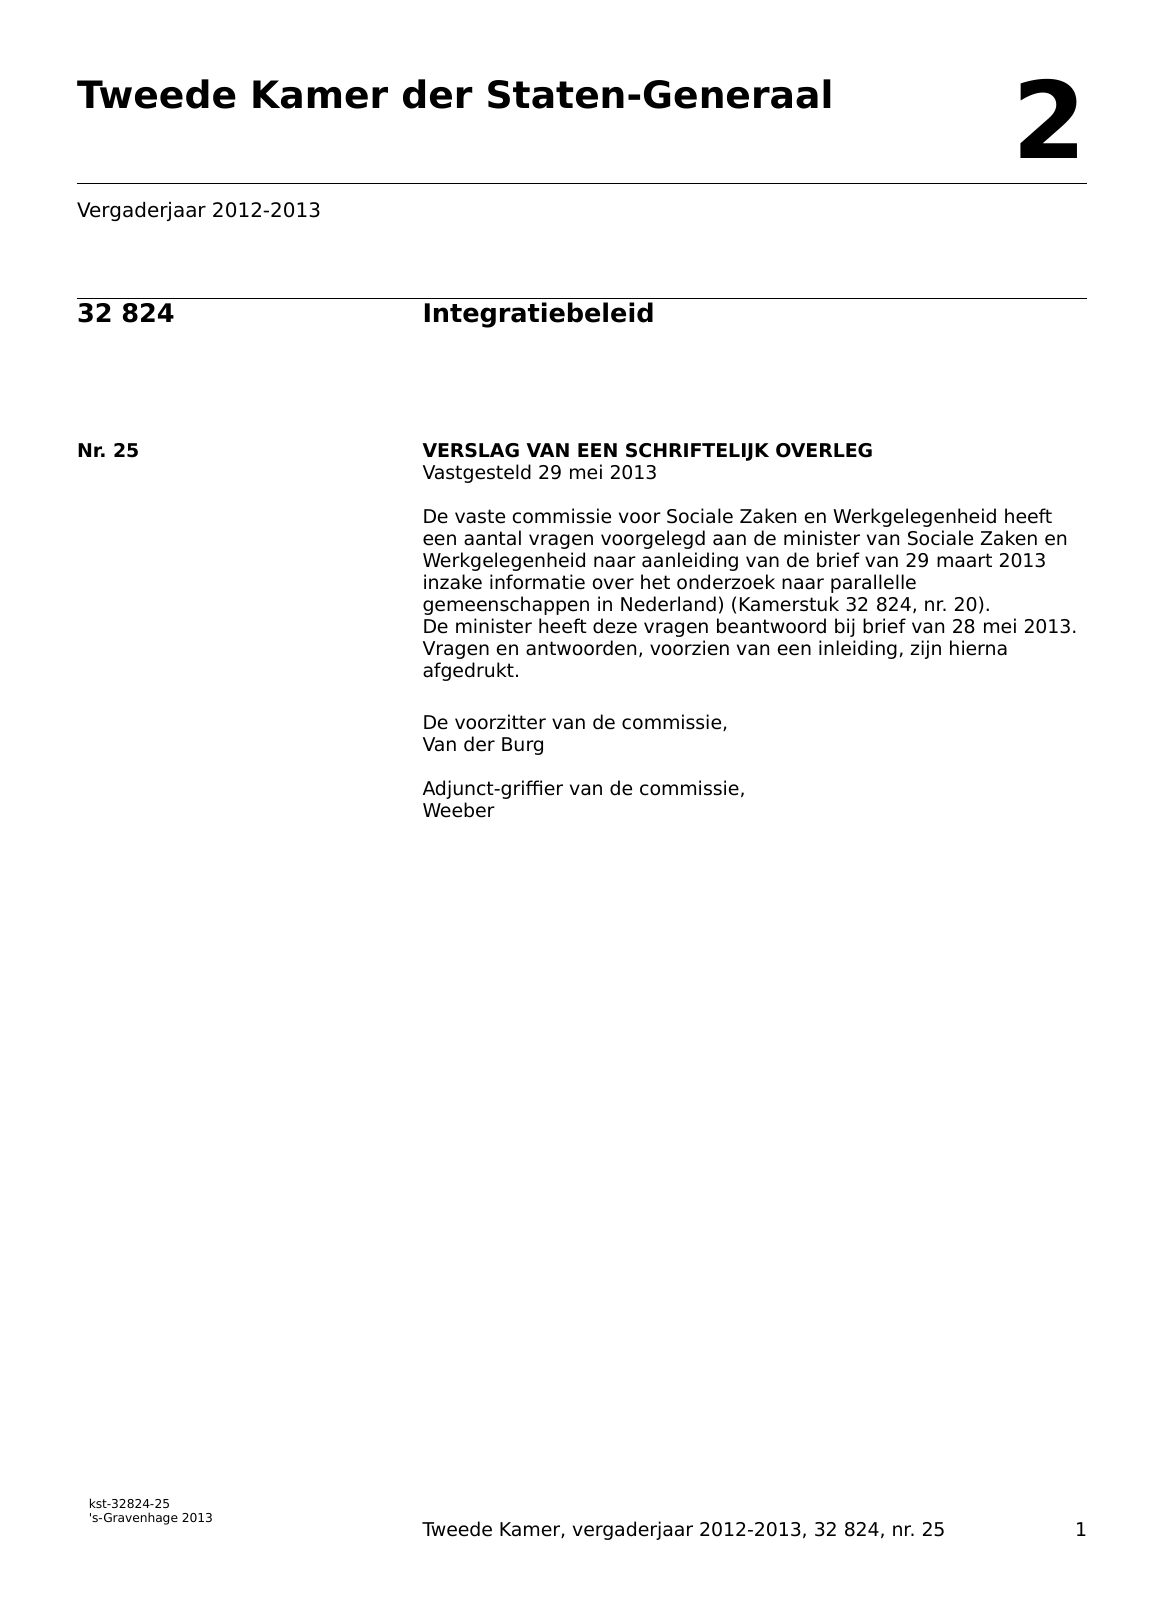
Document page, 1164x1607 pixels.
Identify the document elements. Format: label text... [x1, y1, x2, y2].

table_cell Vergaderjaar 2012-2013 [77, 184, 1087, 298]
text Vragen en antwoorden, voorzien van een inleiding, zijn hierna afgedrukt. [422, 638, 1087, 682]
text De voorzitter van de commissie, Van der Burg [422, 712, 1087, 756]
text 's-Gravenhage 2013 [88, 1511, 323, 1525]
text De minister heeft deze vragen beantwoord bij brief van 28 mei 2013. [422, 616, 1087, 638]
text kst-32824-25 [88, 1497, 323, 1511]
table_header 2 [886, 59, 1087, 183]
text Adjunct-griffier van de commissie, Weeber [422, 778, 1087, 822]
text De vaste commissie voor Sociale Zaken en Werkgelegenheid heeft een aantal vragen voorgelegd aan de minister van Sociale Zaken en Werkgelegenheid naar aanleiding van de brief van 29 maart 2013 inzake informatie over het onderzoek naar parallelle gemeenschappen in Nederland) (Kamerstuk 32 824, nr. 20). [422, 506, 1087, 616]
subtitle Nr. 25 VERSLAG VAN EEN SCHRIFTELIJK OVERLEG [77, 440, 1087, 462]
subtitle 32 824 Integratiebeleid [77, 299, 1087, 329]
text Vastgesteld 29 mei 2013 [422, 462, 1087, 484]
table_header Tweede Kamer der Staten-Generaal [77, 59, 886, 183]
